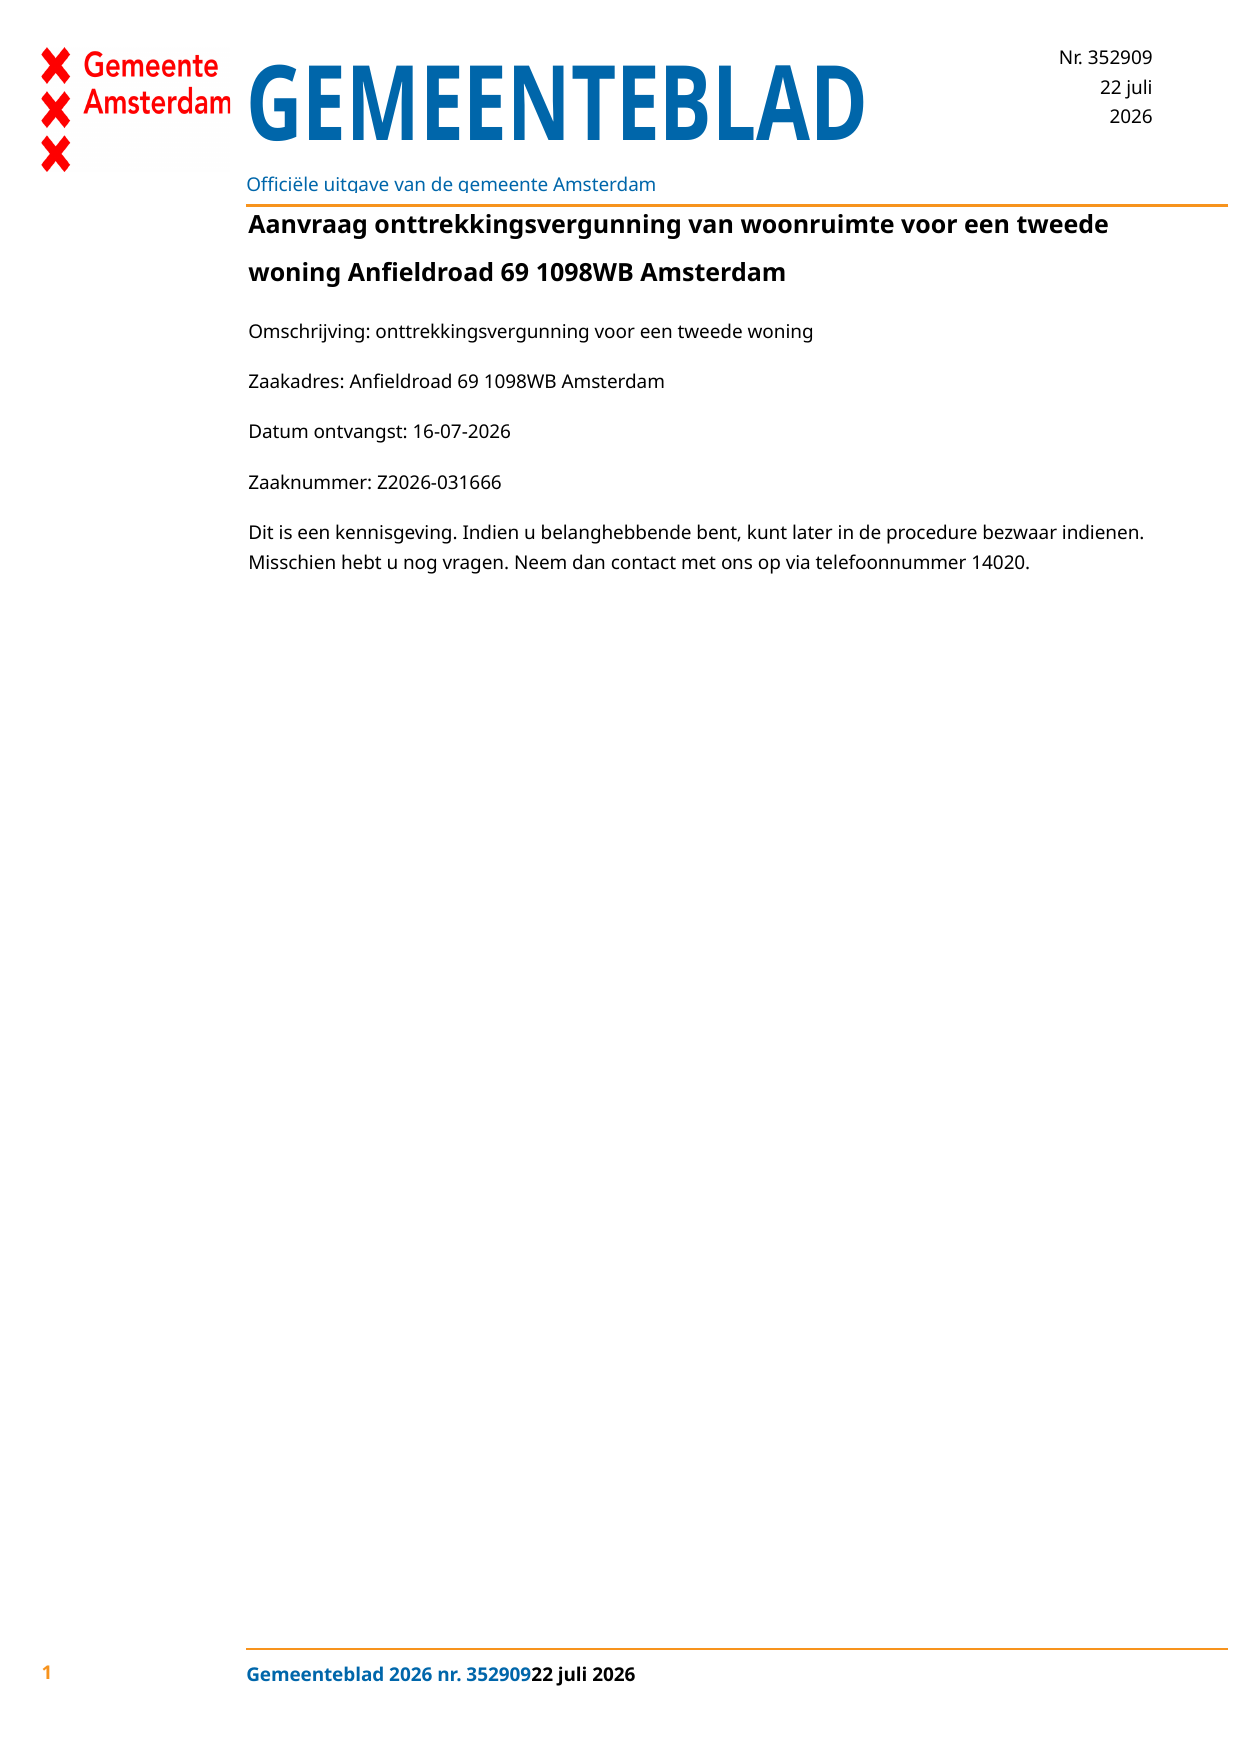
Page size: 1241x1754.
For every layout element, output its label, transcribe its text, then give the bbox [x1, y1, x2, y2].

text Dit is een kennisgeving. Indien u belanghebbende bent, kunt later in de procedure bezwaar indienen. Misschien hebt u nog vragen. Neem dan contact met ons op via telefoonnummer 14020. [248, 519, 1152, 575]
picture [41, 47, 231, 172]
text Zaakadres: Anfieldroad 69 1098WB Amsterdam [248, 368, 1152, 394]
text Aanvraag onttrekkingsvergunning van woonruimte voor een tweede woning Anfieldroad 69 1098WB Amsterdam [248, 207, 1152, 288]
text Datum ontvangst: 16-07-2026 [248, 419, 1152, 444]
text Omschrijving: onttrekkingsvergunning voor een tweede woning [248, 318, 1152, 344]
text Zaaknummer: Z2026-031666 [248, 469, 1152, 495]
